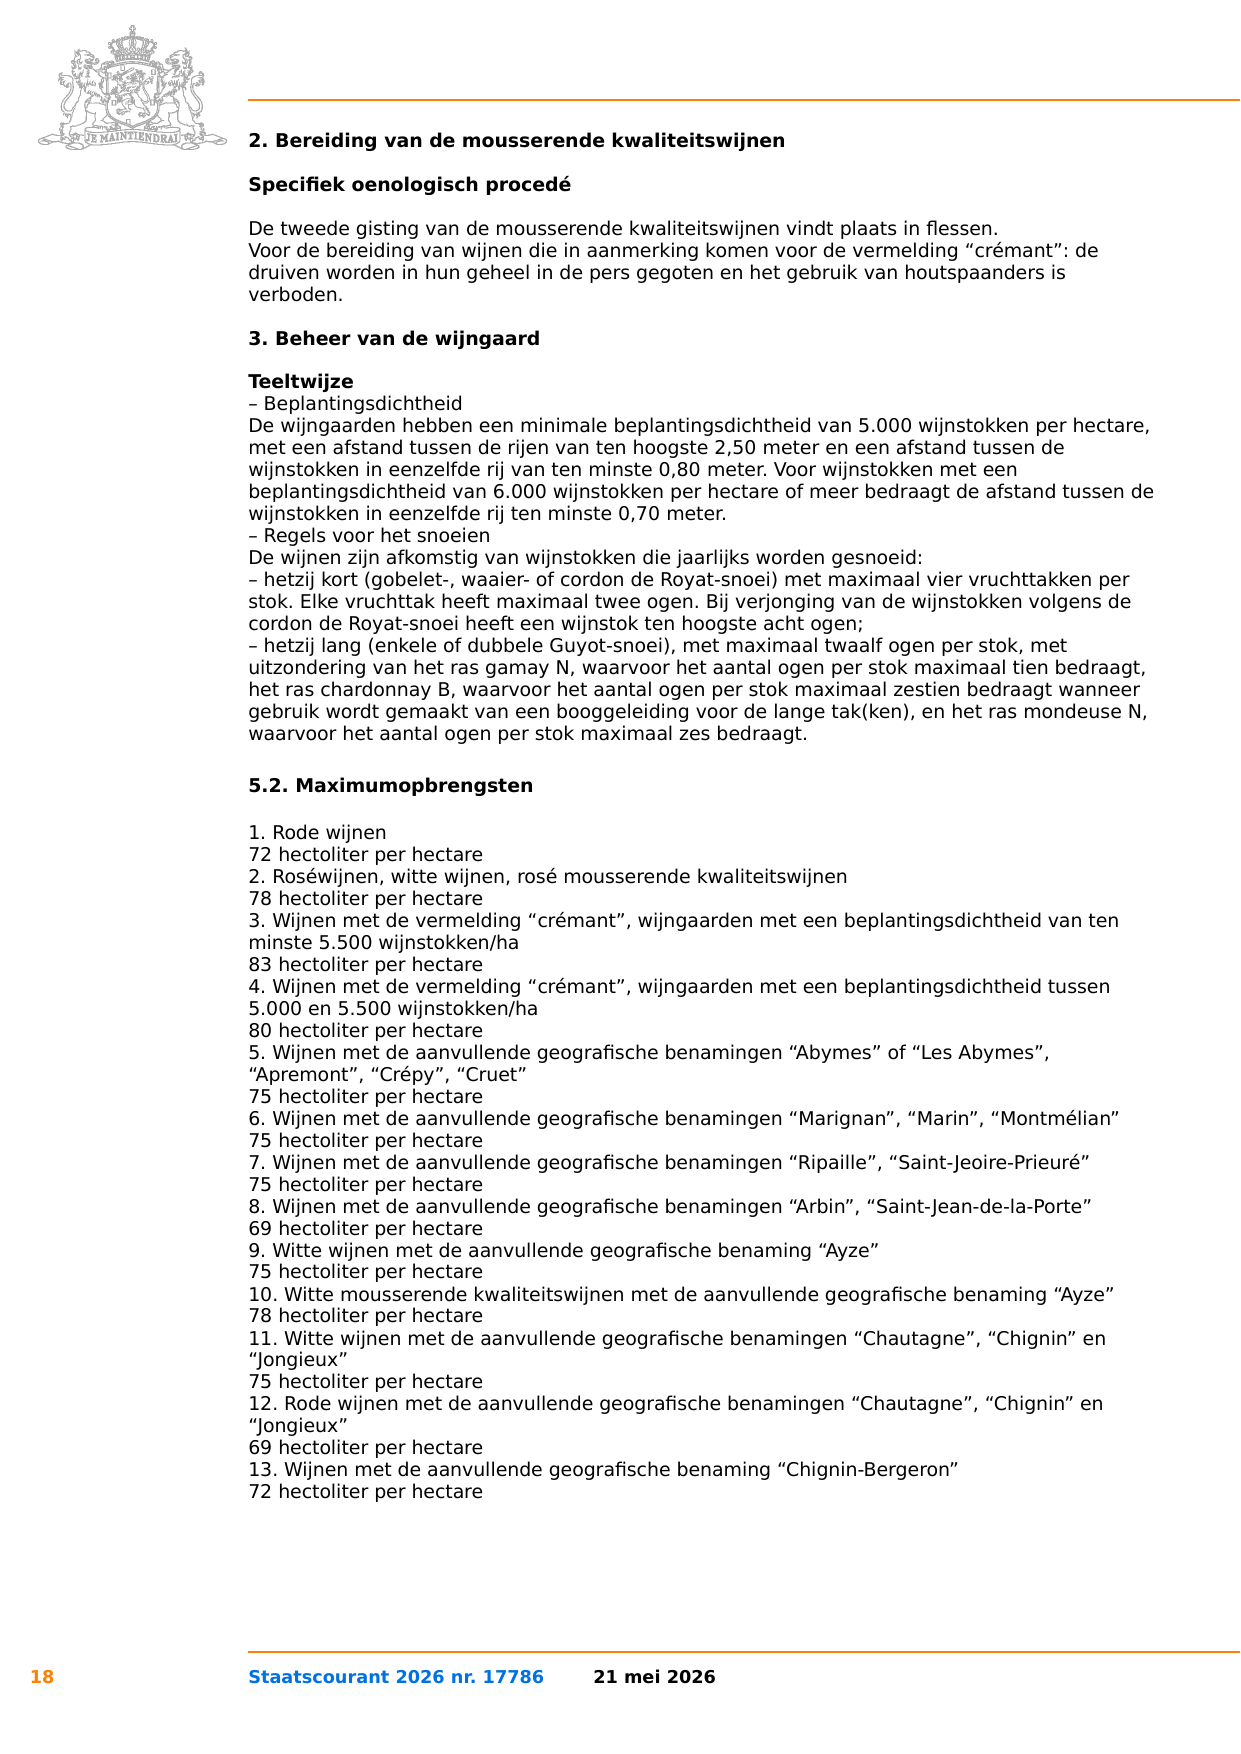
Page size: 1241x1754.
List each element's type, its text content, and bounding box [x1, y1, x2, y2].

text 69 hectoliter per hectare [248, 1217, 1163, 1239]
text 69 hectoliter per hectare [248, 1437, 1163, 1459]
text De wijngaarden hebben een minimale beplantingsdichtheid van 5.000 wijnstokken per hectare, met een afstand tussen de rijen van ten hoogste 2,50 meter en een afstand tussen de wijnstokken in eenzelfde rij van ten minste 0,80 meter. Voor wijnstokken met een beplantingsdichtheid van 6.000 wijnstokken per hectare of meer bedraagt de afstand tussen de wijnstokken in eenzelfde rij ten minste 0,70 meter. [248, 415, 1163, 525]
text 75 hectoliter per hectare [248, 1261, 1163, 1283]
text – Regels voor het snoeien [248, 525, 1163, 547]
text 4. Wijnen met de vermelding “crémant”, wijngaarden met een beplantingsdichtheid tussen 5.000 en 5.500 wijnstokken/ha [248, 976, 1163, 1020]
text 2. Roséwijnen, witte wijnen, rosé mousserende kwaliteitswijnen [248, 866, 1163, 888]
subtitle Specifiek oenologisch procedé [248, 174, 1163, 196]
text 75 hectoliter per hectare [248, 1086, 1163, 1108]
text 1. Rode wijnen [248, 822, 1163, 844]
text 11. Witte wijnen met de aanvullende geografische benamingen “Chautagne”, “Chignin” en “Jongieux” [248, 1327, 1163, 1371]
text 6. Wijnen met de aanvullende geografische benamingen “Marignan”, “Marin”, “Montmélian” [248, 1108, 1163, 1129]
picture [38, 25, 227, 150]
text De tweede gisting van de mousserende kwaliteitswijnen vindt plaats in flessen. [248, 218, 1163, 239]
text 78 hectoliter per hectare [248, 888, 1163, 910]
text 12. Rode wijnen met de aanvullende geografische benamingen “Chautagne”, “Chignin” en “Jongieux” [248, 1393, 1163, 1437]
text 72 hectoliter per hectare [248, 844, 1163, 866]
text – hetzij kort (gobelet-, waaier- of cordon de Royat-snoei) met maximaal vier vruchttakken per stok. Elke vruchttak heeft maximaal twee ogen. Bij verjonging van de wijnstokken volgens de cordon de Royat-snoei heeft een wijnstok ten hoogste acht ogen; [248, 569, 1163, 635]
subtitle 3. Beheer van de wijngaard [248, 327, 1163, 349]
text 75 hectoliter per hectare [248, 1129, 1163, 1152]
text 75 hectoliter per hectare [248, 1173, 1163, 1196]
text 13. Wijnen met de aanvullende geografische benaming “Chignin-Bergeron” [248, 1459, 1163, 1481]
subtitle 5.2. Maximumopbrengsten [248, 775, 1163, 797]
text 80 hectoliter per hectare [248, 1020, 1163, 1042]
text 83 hectoliter per hectare [248, 954, 1163, 976]
text 7. Wijnen met de aanvullende geografische benamingen “Ripaille”, “Saint-Jeoire-Prieuré” [248, 1152, 1163, 1173]
text De wijnen zijn afkomstig van wijnstokken die jaarlijks worden gesnoeid: [248, 547, 1163, 569]
text – hetzij lang (enkele of dubbele Guyot-snoei), met maximaal twaalf ogen per stok, met uitzondering van het ras gamay N, waarvoor het aantal ogen per stok maximaal tien bedraagt, het ras chardonnay B, waarvoor het aantal ogen per stok maximaal zestien bedraagt wanneer gebruik wordt gemaakt van een booggeleiding voor de lange tak(ken), en het ras mondeuse N, waarvoor het aantal ogen per stok maximaal zes bedraagt. [248, 635, 1163, 745]
text 75 hectoliter per hectare [248, 1371, 1163, 1393]
subtitle Teeltwijze [248, 371, 1163, 393]
text – Beplantingsdichtheid [248, 393, 1163, 415]
text 78 hectoliter per hectare [248, 1305, 1163, 1327]
text 9. Witte wijnen met de aanvullende geografische benaming “Ayze” [248, 1239, 1163, 1261]
subtitle 2. Bereiding van de mousserende kwaliteitswijnen [248, 130, 1163, 152]
text 3. Wijnen met de vermelding “crémant”, wijngaarden met een beplantingsdichtheid van ten minste 5.500 wijnstokken/ha [248, 910, 1163, 954]
text Voor de bereiding van wijnen die in aanmerking komen voor de vermelding “crémant”: de druiven worden in hun geheel in de pers gegoten en het gebruik van houtspaanders is verboden. [248, 239, 1163, 306]
text 5. Wijnen met de aanvullende geografische benamingen “Abymes” of “Les Abymes”, “Apremont”, “Crépy”, “Cruet” [248, 1042, 1163, 1086]
text 72 hectoliter per hectare [248, 1481, 1163, 1503]
text 10. Witte mousserende kwaliteitswijnen met de aanvullende geografische benaming “Ayze” [248, 1283, 1163, 1305]
text 8. Wijnen met de aanvullende geografische benamingen “Arbin”, “Saint-Jean-de-la-Porte” [248, 1196, 1163, 1217]
